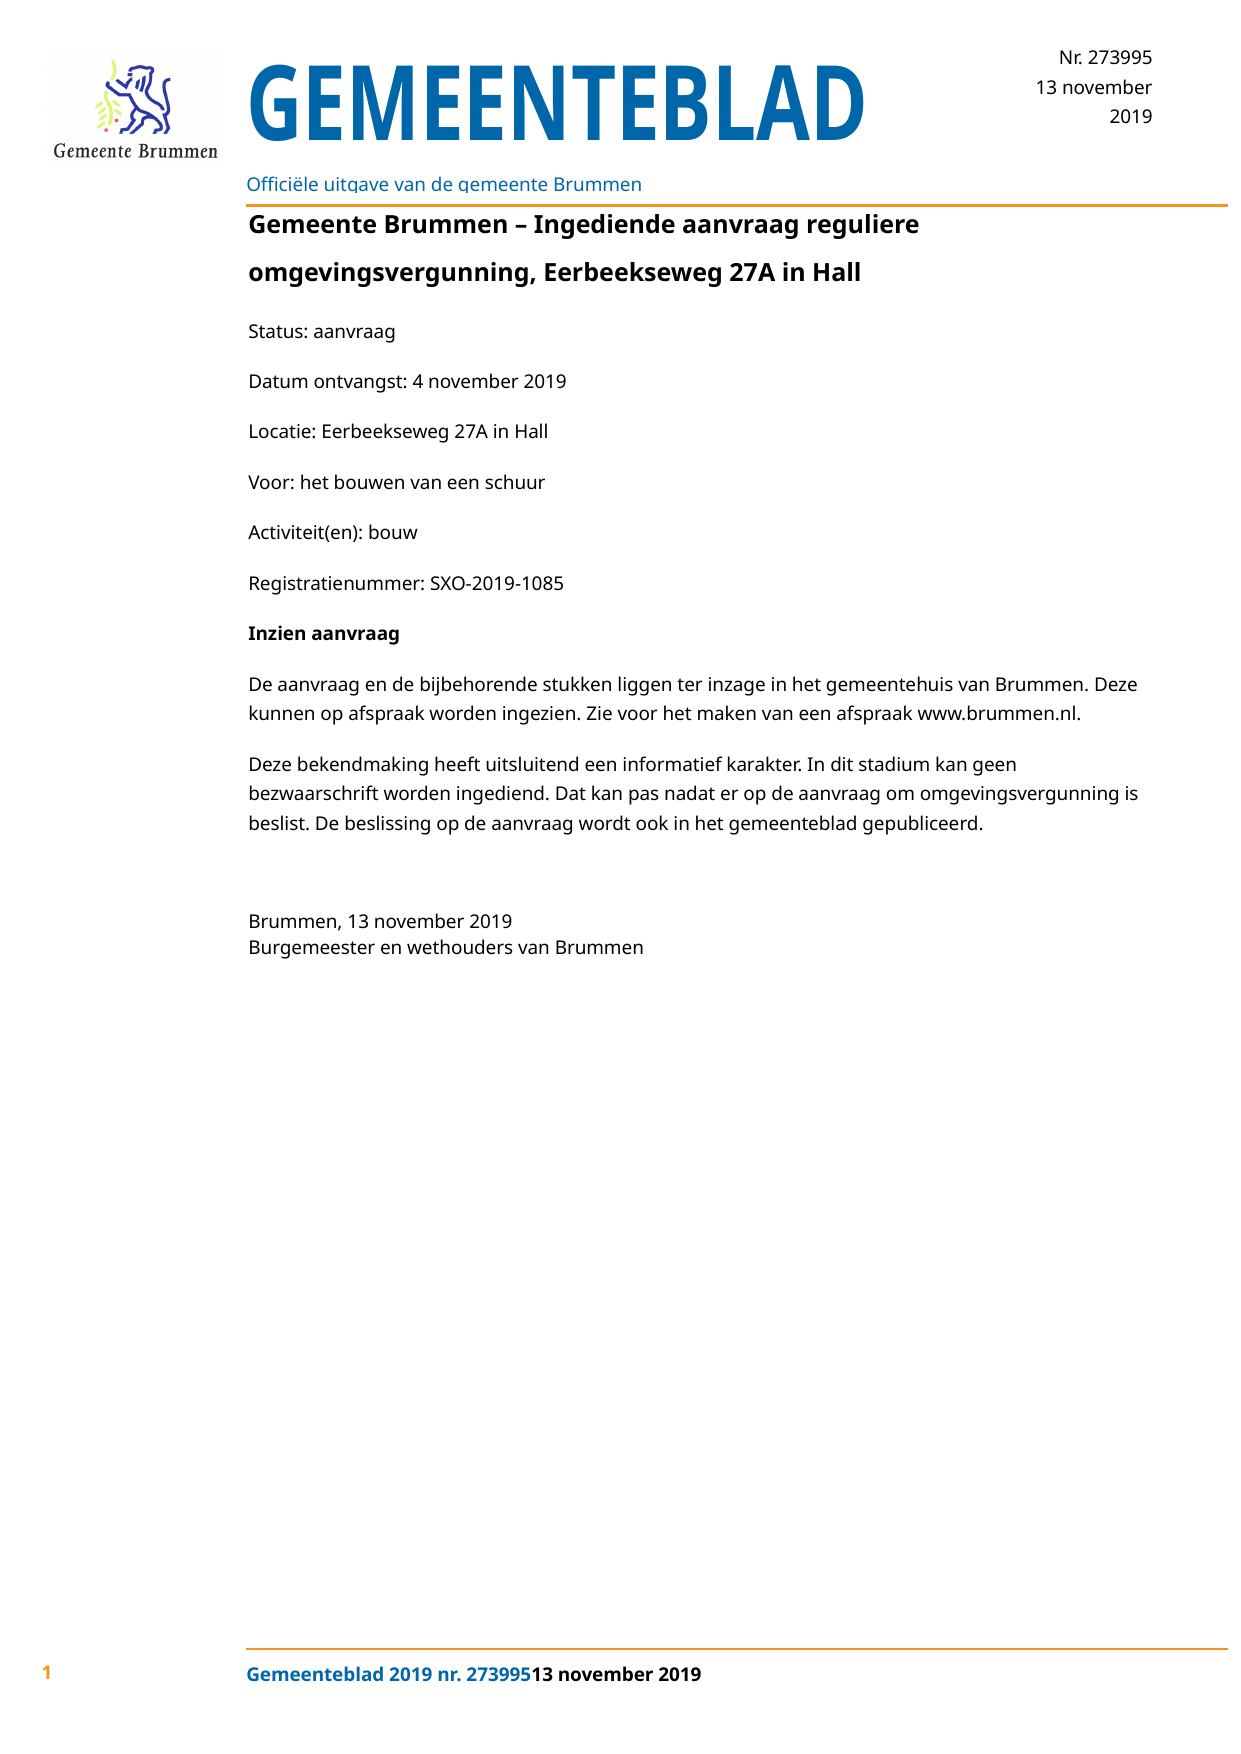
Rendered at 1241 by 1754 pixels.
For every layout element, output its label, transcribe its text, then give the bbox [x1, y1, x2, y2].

text Inzien aanvraag [248, 620, 1152, 646]
text Deze bekendmaking heeft uitsluitend een informatief karakter. In dit stadium kan geen bezwaarschrift worden ingediend. Dat kan pas nadat er op de aanvraag om omgevingsvergunning is beslist. De beslissing op de aanvraag wordt ook in het gemeenteblad gepubliceerd. [248, 751, 1152, 836]
text Brummen, 13 november 2019 [248, 908, 1152, 934]
text Locatie: Eerbeekseweg 27A in Hall [248, 419, 1152, 444]
text Activiteit(en): bouw [248, 519, 1152, 545]
text Burgemeester en wethouders van Brummen [248, 934, 1152, 960]
text Gemeente Brummen – Ingediende aanvraag reguliere omgevingsvergunning, Eerbeekseweg 27A in Hall [248, 207, 1152, 288]
text De aanvraag en de bijbehorende stukken liggen ter inzage in het gemeentehuis van Brummen. Deze kunnen op afspraak worden ingezien. Zie voor het maken van een afspraak www.brummen.nl. [248, 671, 1152, 726]
text Status: aanvraag [248, 318, 1152, 344]
text Datum ontvangst: 4 november 2019 [248, 368, 1152, 394]
picture [41, 47, 231, 172]
text Voor: het bouwen van een schuur [248, 469, 1152, 495]
text Registratienummer: SXO-2019-1085 [248, 570, 1152, 596]
